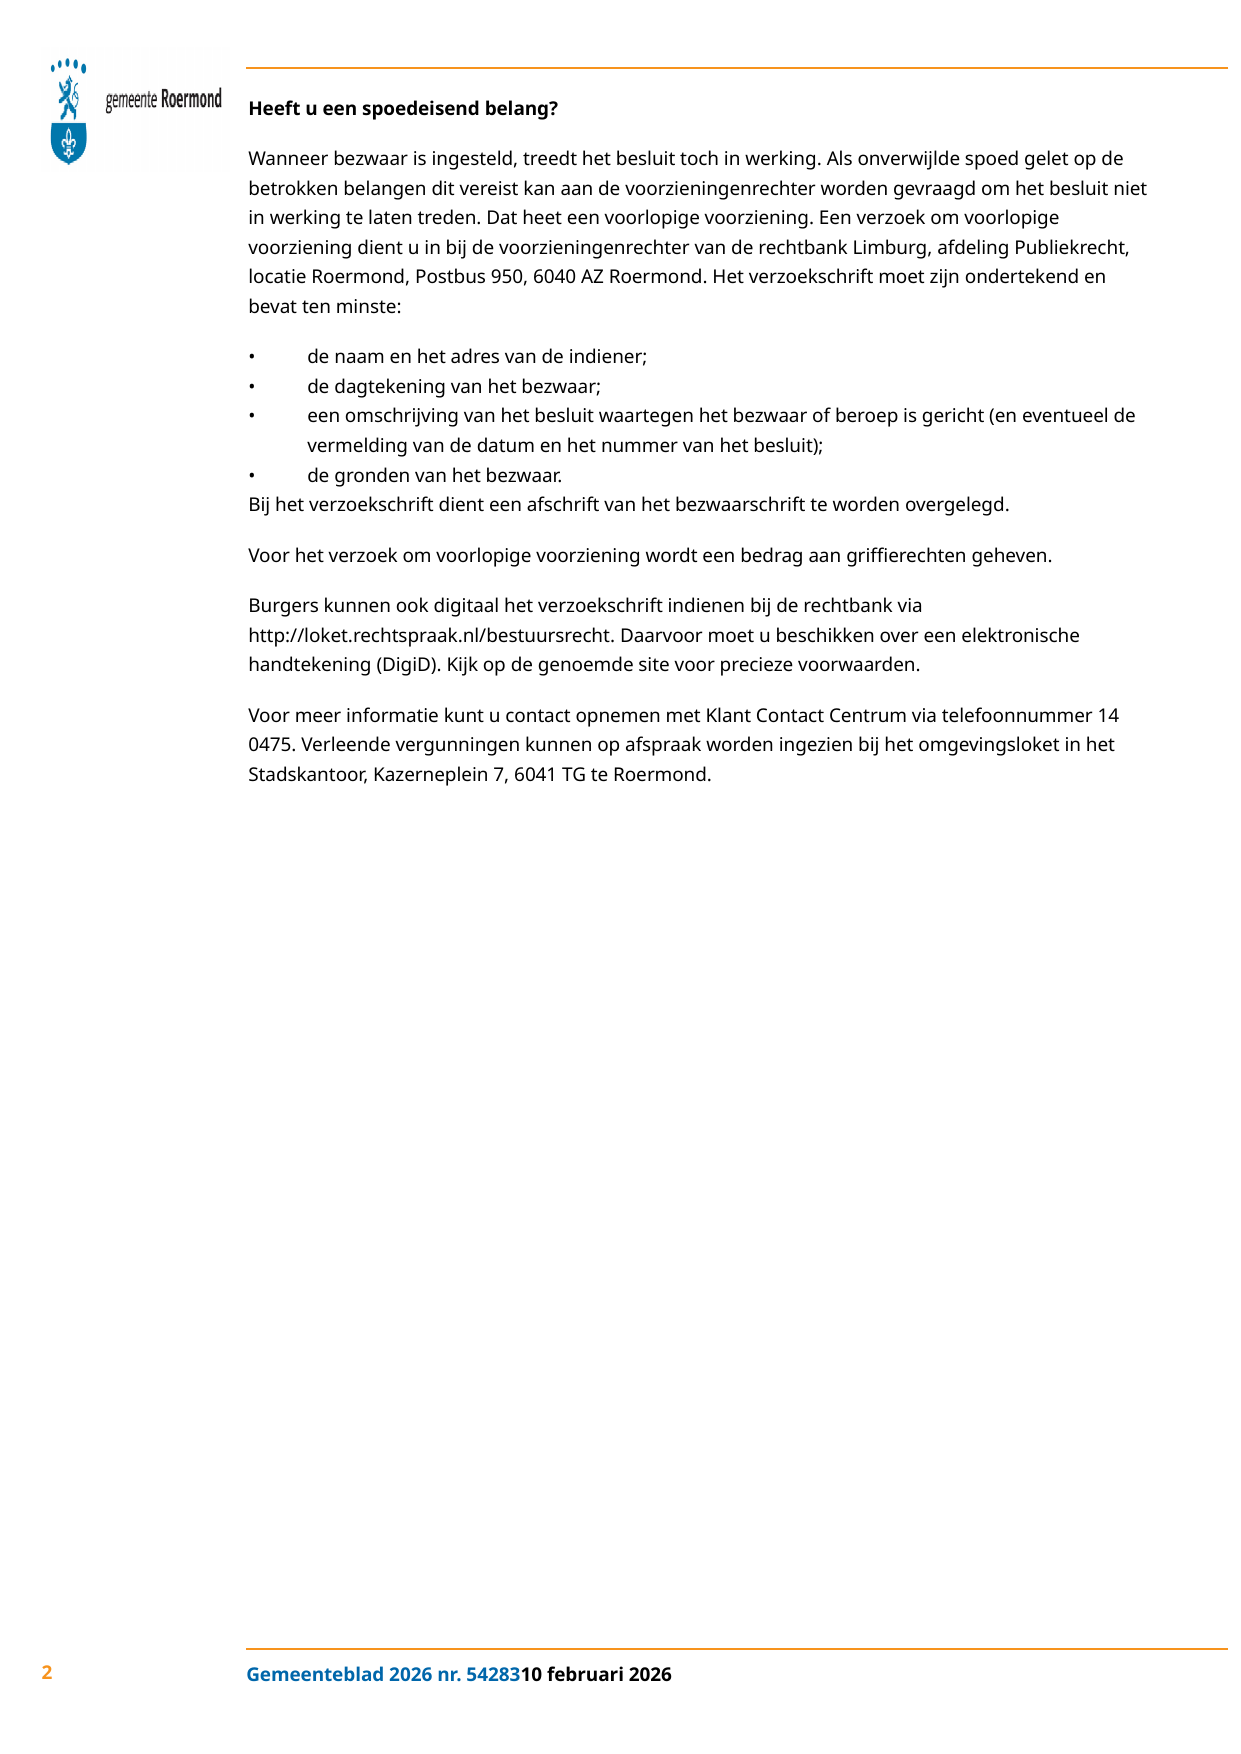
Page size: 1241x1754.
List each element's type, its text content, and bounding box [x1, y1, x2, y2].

text Heeft u een spoedeisend belang? [248, 95, 1152, 121]
list de dagtekening van het bezwaar; [248, 373, 1152, 399]
text Burgers kunnen ook digitaal het verzoekschrift indienen bij de rechtbank via http://loket.rechtspraak.nl/bestuursrecht. Daarvoor moet u beschikken over een elektronische handtekening (DigiD). Kijk op de genoemde site voor precieze voorwaarden. [248, 592, 1152, 677]
picture [41, 47, 231, 172]
text Voor meer informatie kunt u contact opnemen met Klant Contact Centrum via telefoonnummer 14 0475. Verleende vergunningen kunnen op afspraak worden ingezien bij het omgevingsloket in het Stadskantoor, Kazerneplein 7, 6041 TG te Roermond. [248, 702, 1152, 787]
list de naam en het adres van de indiener; [248, 343, 1152, 369]
text Bij het verzoekschrift dient een afschrift van het bezwaarschrift te worden overgelegd. [248, 491, 1152, 517]
text Wanneer bezwaar is ingesteld, treedt het besluit toch in werking. Als onverwijlde spoed gelet op de betrokken belangen dit vereist kan aan de voorzieningenrechter worden gevraagd om het besluit niet in werking te laten treden. Dat heet een voorlopige voorziening. Een verzoek om voorlopige voorziening dient u in bij de voorzieningenrechter van de rechtbank Limburg, afdeling Publiekrecht, locatie Roermond, Postbus 950, 6040 AZ Roermond. Het verzoekschrift moet zijn ondertekend en bevat ten minste: [248, 145, 1152, 319]
text Voor het verzoek om voorlopige voorziening wordt een bedrag aan griffierechten geheven. [248, 542, 1152, 568]
list de gronden van het bezwaar. [248, 462, 1152, 488]
list een omschrijving van het besluit waartegen het bezwaar of beroep is gericht (en eventueel de vermelding van de datum en het nummer van het besluit); [248, 403, 1152, 458]
